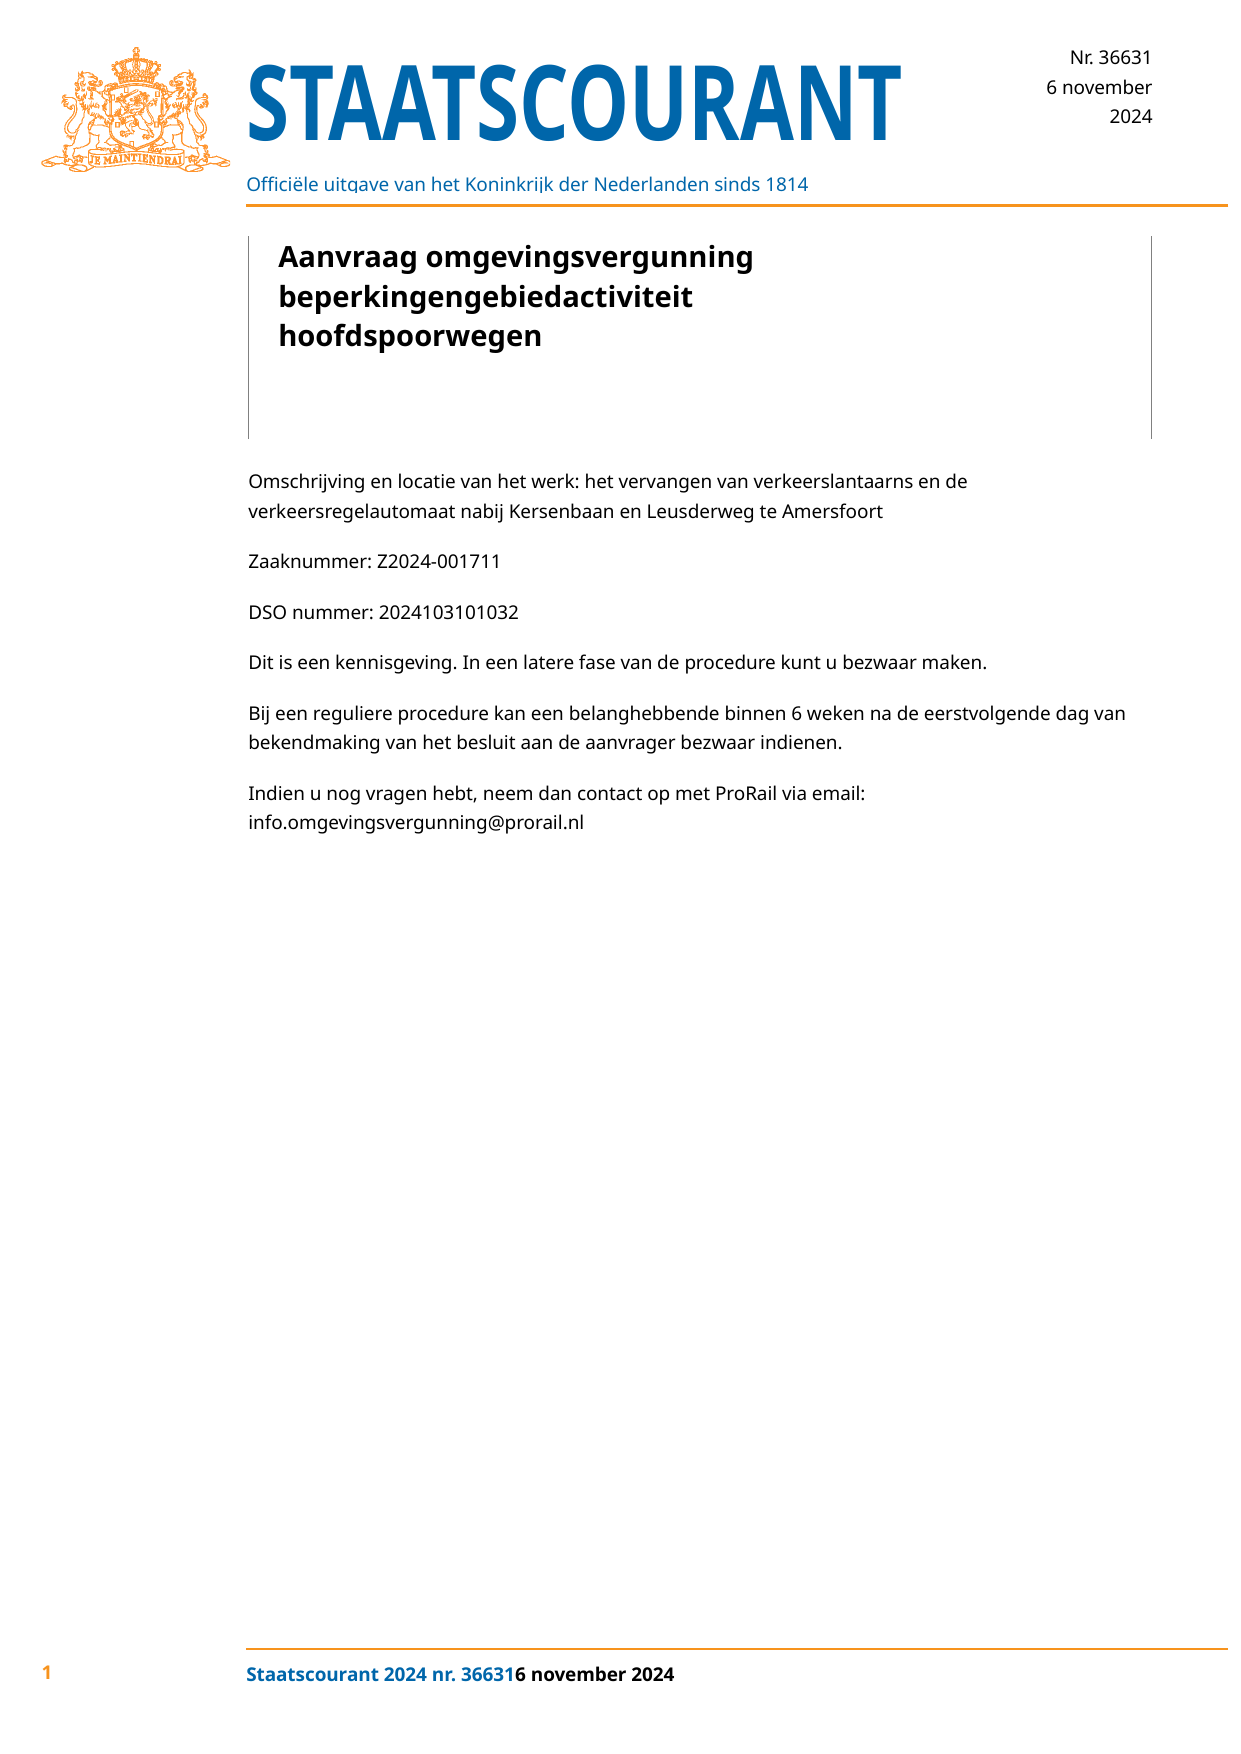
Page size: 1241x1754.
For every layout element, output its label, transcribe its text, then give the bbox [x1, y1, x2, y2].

text Indien u nog vragen hebt, neem dan contact op met ProRail via email: info.omgevingsvergunning@prorail.nl [248, 780, 1152, 835]
text Omschrijving en locatie van het werk: het vervangen van verkeerslantaarns en de verkeersregelautomaat nabij Kersenbaan en Leusderweg te Amersfoort [248, 469, 1152, 524]
table_header [1090, 236, 1151, 413]
table_header Aanvraag omgevingsvergunning beperkingengebiedactiviteit hoofdspoorwegen [249, 236, 850, 439]
picture [912, 236, 1090, 414]
text Bij een reguliere procedure kan een belanghebbende binnen 6 weken na de eerstvolgende dag van bekendmaking van het besluit aan de aanvrager bezwaar indienen. [248, 700, 1152, 755]
text DSO nummer: 2024103101032 [248, 599, 1152, 625]
text Dit is een kennisgeving. In een latere fase van de procedure kunt u bezwaar maken. [248, 649, 1152, 675]
table_header [850, 414, 1151, 439]
table_header [850, 236, 912, 413]
picture [41, 47, 231, 172]
text Zaaknummer: Z2024-001711 [248, 549, 1152, 574]
